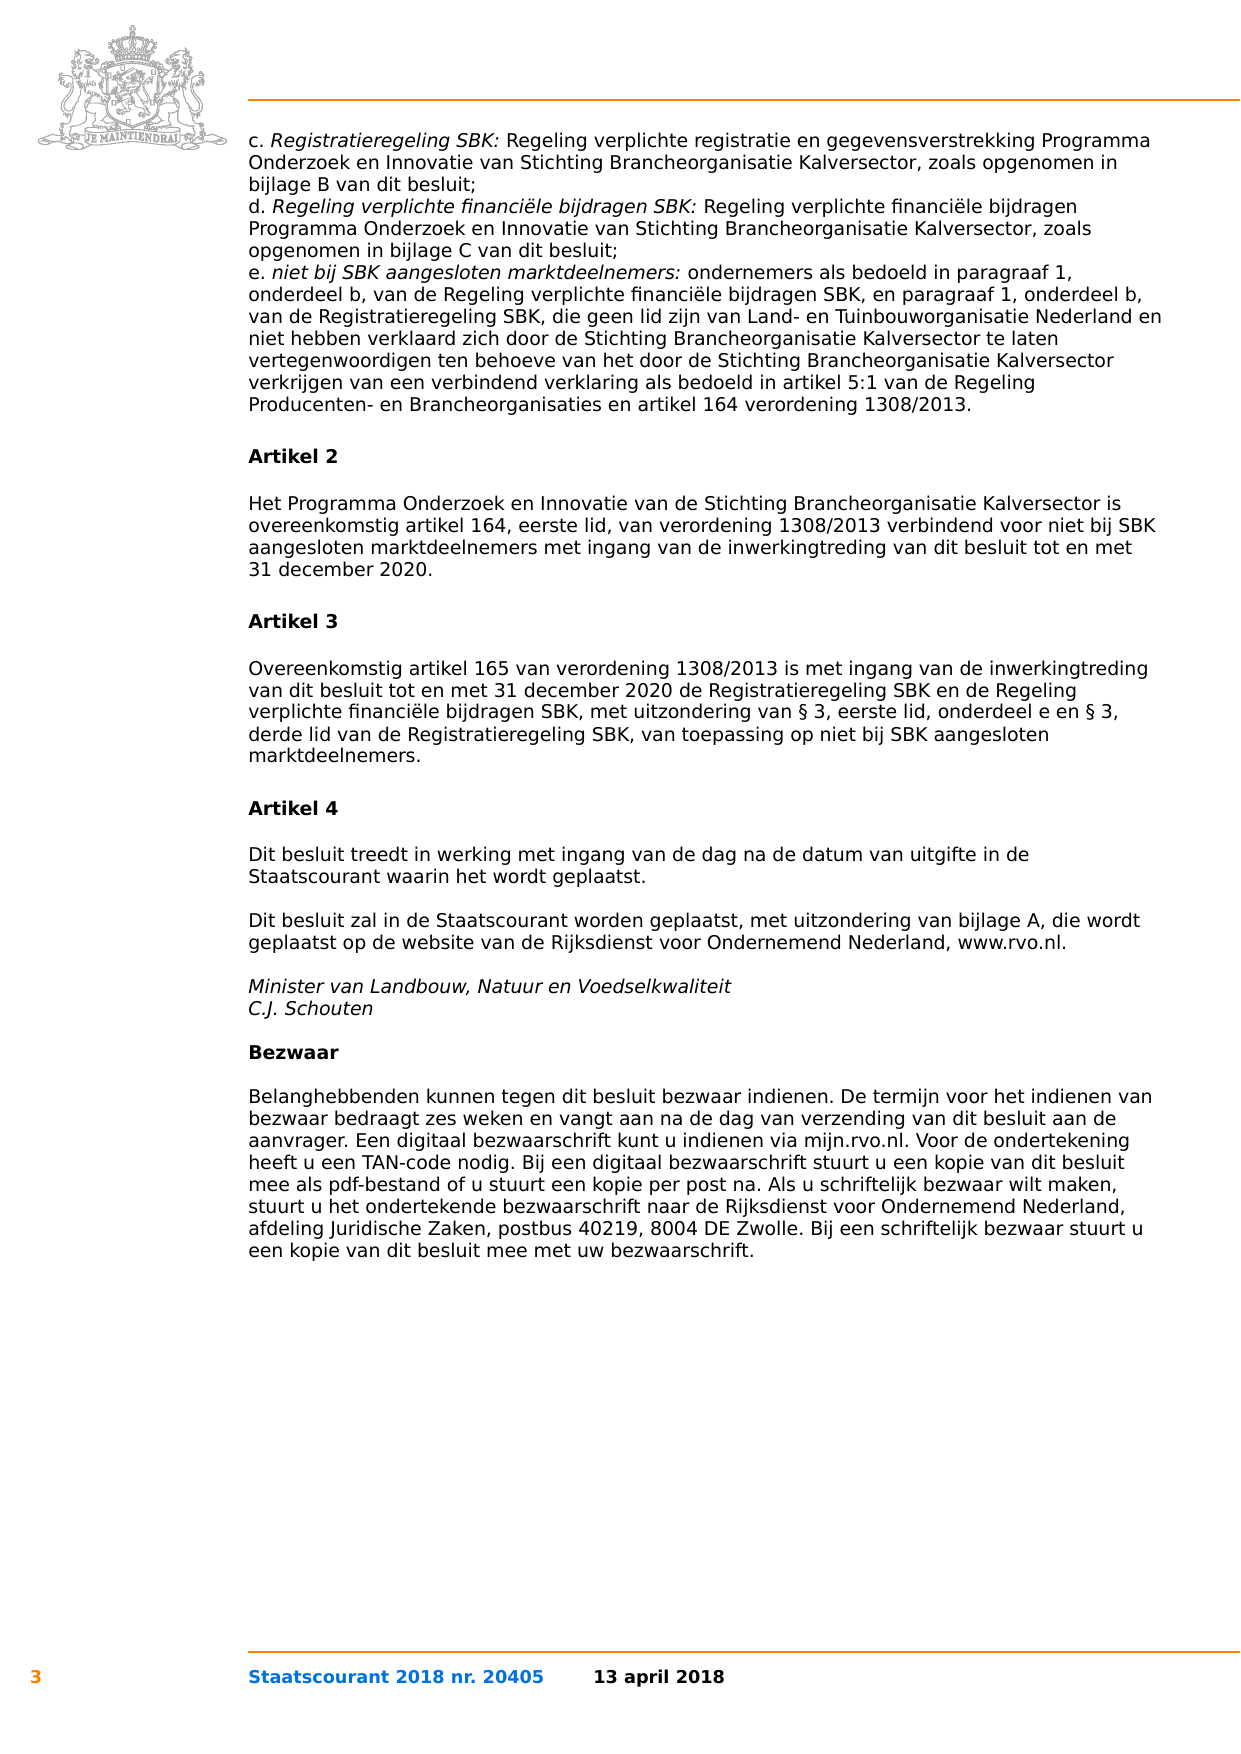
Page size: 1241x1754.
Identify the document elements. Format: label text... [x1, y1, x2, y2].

text Bezwaar [248, 1042, 1163, 1064]
text Belanghebbenden kunnen tegen dit besluit bezwaar indienen. De termijn voor het indienen van bezwaar bedraagt zes weken en vangt aan na de dag van verzending van dit besluit aan de aanvrager. Een digitaal bezwaarschrift kunt u indienen via mijn.rvo.nl. Voor de ondertekening heeft u een TAN-code nodig. Bij een digitaal bezwaarschrift stuurt u een kopie van dit besluit mee als pdf-bestand of u stuurt een kopie per post na. Als u schriftelijk bezwaar wilt maken, stuurt u het ondertekende bezwaarschrift naar de Rijksdienst voor Ondernemend Nederland, afdeling Juridische Zaken, postbus 40219, 8004 DE Zwolle. Bij een schriftelijk bezwaar stuurt u een kopie van dit besluit mee met uw bezwaarschrift. [248, 1086, 1163, 1262]
text e. niet bij SBK aangesloten marktdeelnemers: ondernemers als bedoeld in paragraaf 1, onderdeel b, van de Regeling verplichte financiële bijdragen SBK, en paragraaf 1, onderdeel b, van de Registratieregeling SBK, die geen lid zijn van Land- en Tuinbouworganisatie Nederland en niet hebben verklaard zich door de Stichting Brancheorganisatie Kalversector te laten vertegenwoordigen ten behoeve van het door de Stichting Brancheorganisatie Kalversector verkrijgen van een verbindend verklaring als bedoeld in artikel 5:1 van de Regeling Producenten- en Brancheorganisaties en artikel 164 verordening 1308/2013. [248, 262, 1163, 416]
subtitle Artikel 3 [248, 611, 1163, 632]
subtitle Artikel 4 [248, 797, 1163, 819]
text c. Registratieregeling SBK: Regeling verplichte registratie en gegevensverstrekking Programma Onderzoek en Innovatie van Stichting Brancheorganisatie Kalversector, zoals opgenomen in bijlage B van dit besluit; [248, 130, 1163, 196]
text Dit besluit treedt in werking met ingang van de dag na de datum van uitgifte in de Staatscourant waarin het wordt geplaatst. [248, 844, 1163, 888]
text Het Programma Onderzoek en Innovatie van de Stichting Brancheorganisatie Kalversector is overeenkomstig artikel 164, eerste lid, van verordening 1308/2013 verbindend voor niet bij SBK aangesloten marktdeelnemers met ingang van de inwerkingtreding van dit besluit tot en met 31 december 2020. [248, 493, 1163, 581]
subtitle Artikel 2 [248, 446, 1163, 468]
text Overeenkomstig artikel 165 van verordening 1308/2013 is met ingang van de inwerkingtreding van dit besluit tot en met 31 december 2020 de Registratieregeling SBK en de Regeling verplichte financiële bijdragen SBK, met uitzondering van § 3, eerste lid, onderdeel e en § 3, derde lid van de Registratieregeling SBK, van toepassing op niet bij SBK aangesloten marktdeelnemers. [248, 657, 1163, 767]
text Dit besluit zal in de Staatscourant worden geplaatst, met uitzondering van bijlage A, die wordt geplaatst op de website van de Rijksdienst voor Ondernemend Nederland, www.rvo.nl. [248, 910, 1163, 954]
text d. Regeling verplichte financiële bijdragen SBK: Regeling verplichte financiële bijdragen Programma Onderzoek en Innovatie van Stichting Brancheorganisatie Kalversector, zoals opgenomen in bijlage C van dit besluit; [248, 196, 1163, 262]
text Minister van Landbouw, Natuur en Voedselkwaliteit C.J. Schouten [248, 976, 1163, 1020]
picture [38, 25, 227, 150]
